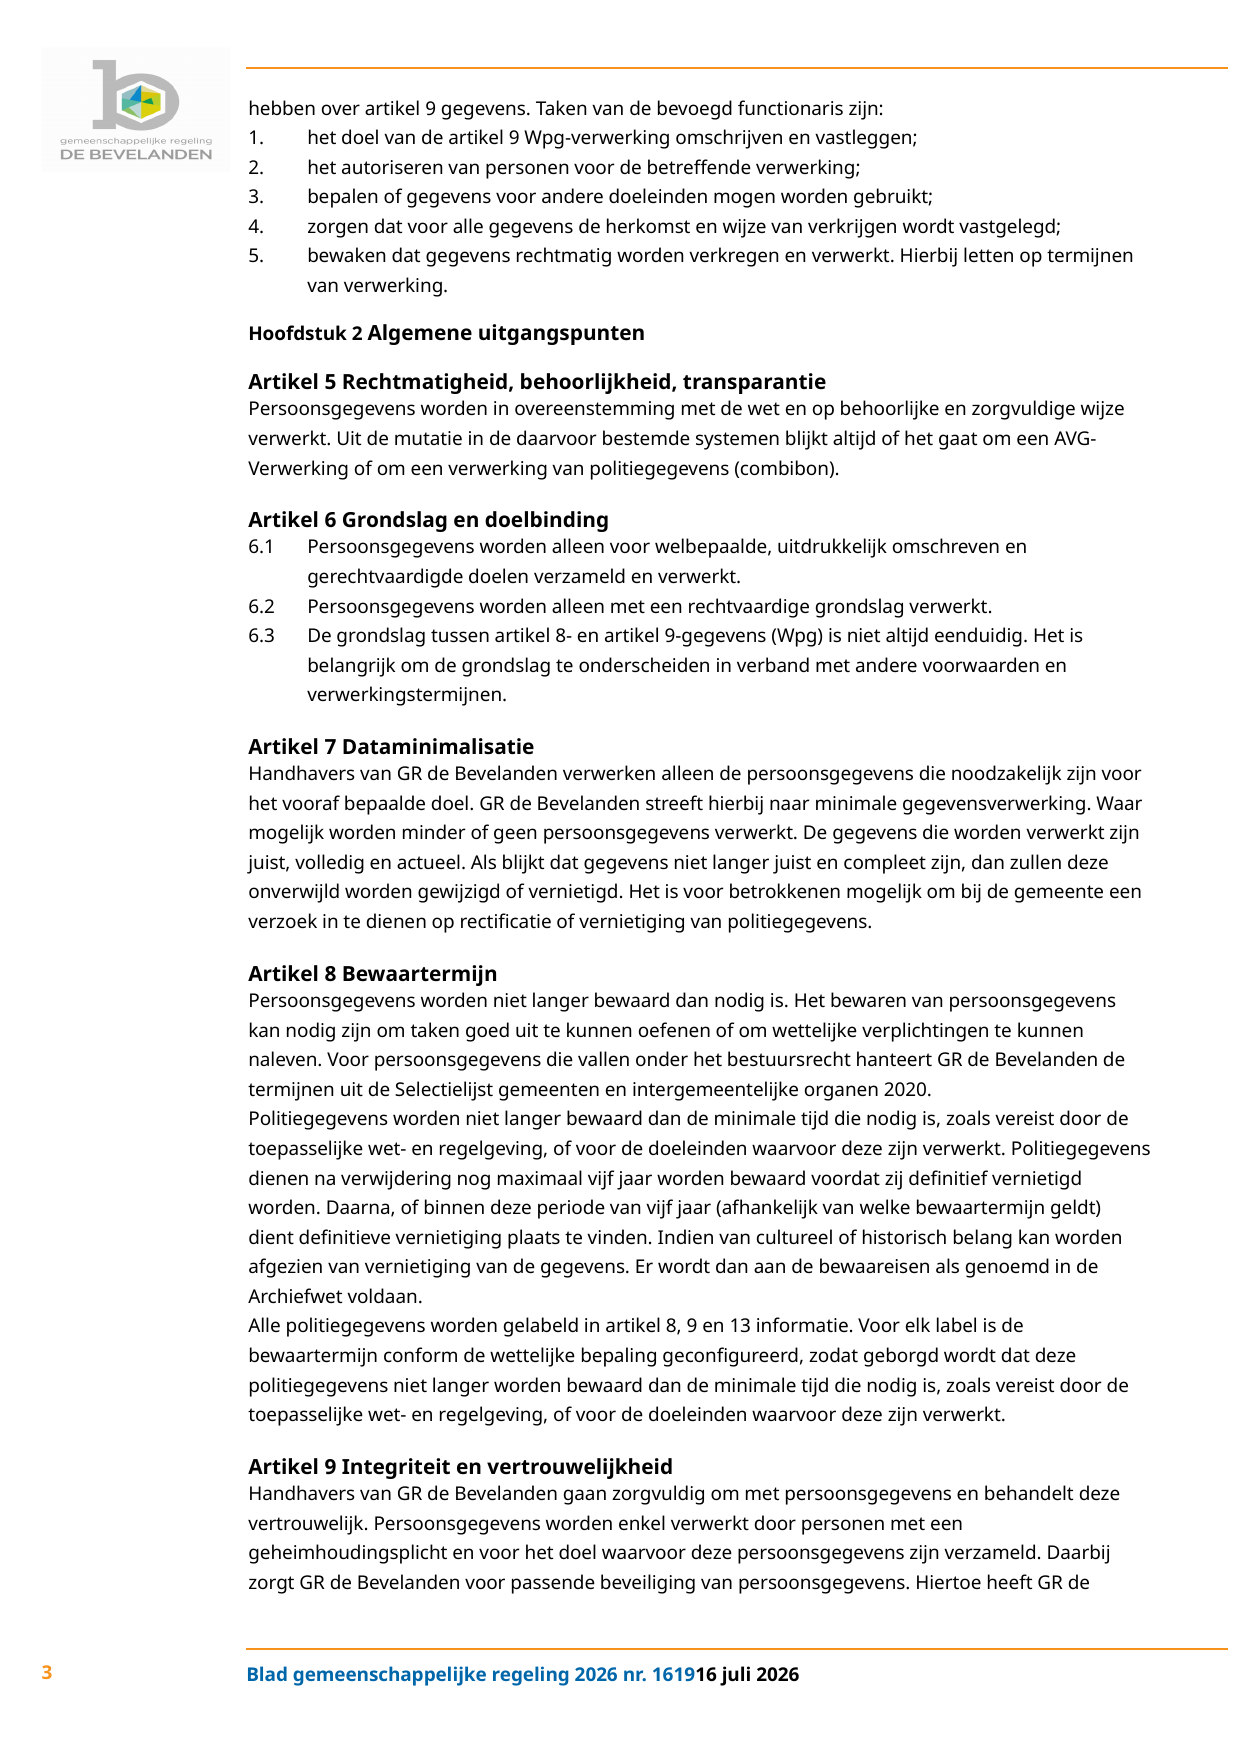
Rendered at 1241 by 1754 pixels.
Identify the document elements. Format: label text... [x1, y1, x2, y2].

list Persoonsgegevens worden alleen met een rechtvaardige grondslag verwerkt. [248, 593, 1152, 618]
list zorgen dat voor alle gegevens de herkomst en wijze van verkrijgen wordt vastgelegd; [248, 213, 1152, 239]
text hebben over artikel 9 gegevens. Taken van de bevoegd functionaris zijn: [248, 95, 1152, 121]
list bepalen of gegevens voor andere doeleinden mogen worden gebruikt; [248, 183, 1152, 209]
picture [41, 47, 231, 172]
list Persoonsgegevens worden alleen voor welbepaalde, uitdrukkelijk omschreven en gerechtvaardigde doelen verzameld en verwerkt. [248, 534, 1152, 589]
list De grondslag tussen artikel 8- en artikel 9-gegevens (Wpg) is niet altijd eenduidig. Het is belangrijk om de grondslag te onderscheiden in verband met andere voorwaarden en verwerkingstermijnen. [248, 622, 1152, 707]
text Alle politiegegevens worden gelabeld in artikel 8, 9 en 13 informatie. Voor elk label is de bewaartermijn conform de wettelijke bepaling geconfigureerd, zodat geborgd wordt dat deze politiegegevens niet langer worden bewaard dan de minimale tijd die nodig is, zoals vereist door de toepasselijke wet- en regelgeving, of voor de doeleinden waarvoor deze zijn verwerkt. [248, 1313, 1152, 1427]
text Artikel 9 Integriteit en vertrouwelijkheid [248, 1452, 1152, 1480]
text Hoofdstuk 2 Algemene uitgangspunten [248, 318, 1152, 346]
text Artikel 6 Grondslag en doelbinding [248, 505, 1152, 534]
text Handhavers van GR de Bevelanden gaan zorgvuldig om met persoonsgegevens en behandelt deze vertrouwelijk. Persoonsgegevens worden enkel verwerkt door personen met een geheimhoudingsplicht en voor het doel waarvoor deze persoonsgegevens zijn verzameld. Daarbij zorgt GR de Bevelanden voor passende beveiliging van persoonsgegevens. Hiertoe heeft GR de [248, 1480, 1152, 1595]
text Artikel 5 Rechtmatigheid, behoorlijkheid, transparantie [248, 367, 1152, 396]
text Handhavers van GR de Bevelanden verwerken alleen de persoonsgegevens die noodzakelijk zijn voor het vooraf bepaalde doel. GR de Bevelanden streeft hierbij naar minimale gegevensverwerking. Waar mogelijk worden minder of geen persoonsgegevens verwerkt. De gegevens die worden verwerkt zijn juist, volledig en actueel. Als blijkt dat gegevens niet langer juist en compleet zijn, dan zullen deze onverwijld worden gewijzigd of vernietigd. Het is voor betrokkenen mogelijk om bij de gemeente een verzoek in te dienen op rectificatie of vernietiging van politiegegevens. [248, 760, 1152, 934]
text Artikel 8 Bewaartermijn [248, 959, 1152, 987]
list bewaken dat gegevens rechtmatig worden verkregen en verwerkt. Hierbij letten op termijnen van verwerking. [248, 243, 1152, 298]
text Persoonsgegevens worden in overeenstemming met de wet en op behoorlijke en zorgvuldige wijze verwerkt. Uit de mutatie in de daarvoor bestemde systemen blijkt altijd of het gaat om een AVG-Verwerking of om een verwerking van politiegegevens (combibon). [248, 396, 1152, 481]
text Artikel 7 Dataminimalisatie [248, 732, 1152, 760]
text Persoonsgegevens worden niet langer bewaard dan nodig is. Het bewaren van persoonsgegevens kan nodig zijn om taken goed uit te kunnen oefenen of om wettelijke verplichtingen te kunnen naleven. Voor persoonsgegevens die vallen onder het bestuursrecht hanteert GR de Bevelanden de termijnen uit de Selectielijst gemeenten en intergemeentelijke organen 2020. [248, 987, 1152, 1102]
list het autoriseren van personen voor de betreffende verwerking; [248, 154, 1152, 180]
list het doel van de artikel 9 Wpg-verwerking omschrijven en vastleggen; [248, 124, 1152, 150]
text Politiegegevens worden niet langer bewaard dan de minimale tijd die nodig is, zoals vereist door de toepasselijke wet- en regelgeving, of voor de doeleinden waarvoor deze zijn verwerkt. Politiegegevens dienen na verwijdering nog maximaal vijf jaar worden bewaard voordat zij definitief vernietigd worden. Daarna, of binnen deze periode van vijf jaar (afhankelijk van welke bewaartermijn geldt) dient definitieve vernietiging plaats te vinden. Indien van cultureel of historisch belang kan worden afgezien van vernietiging van de gegevens. Er wordt dan aan de bewaareisen als genoemd in de Archiefwet voldaan. [248, 1106, 1152, 1309]
